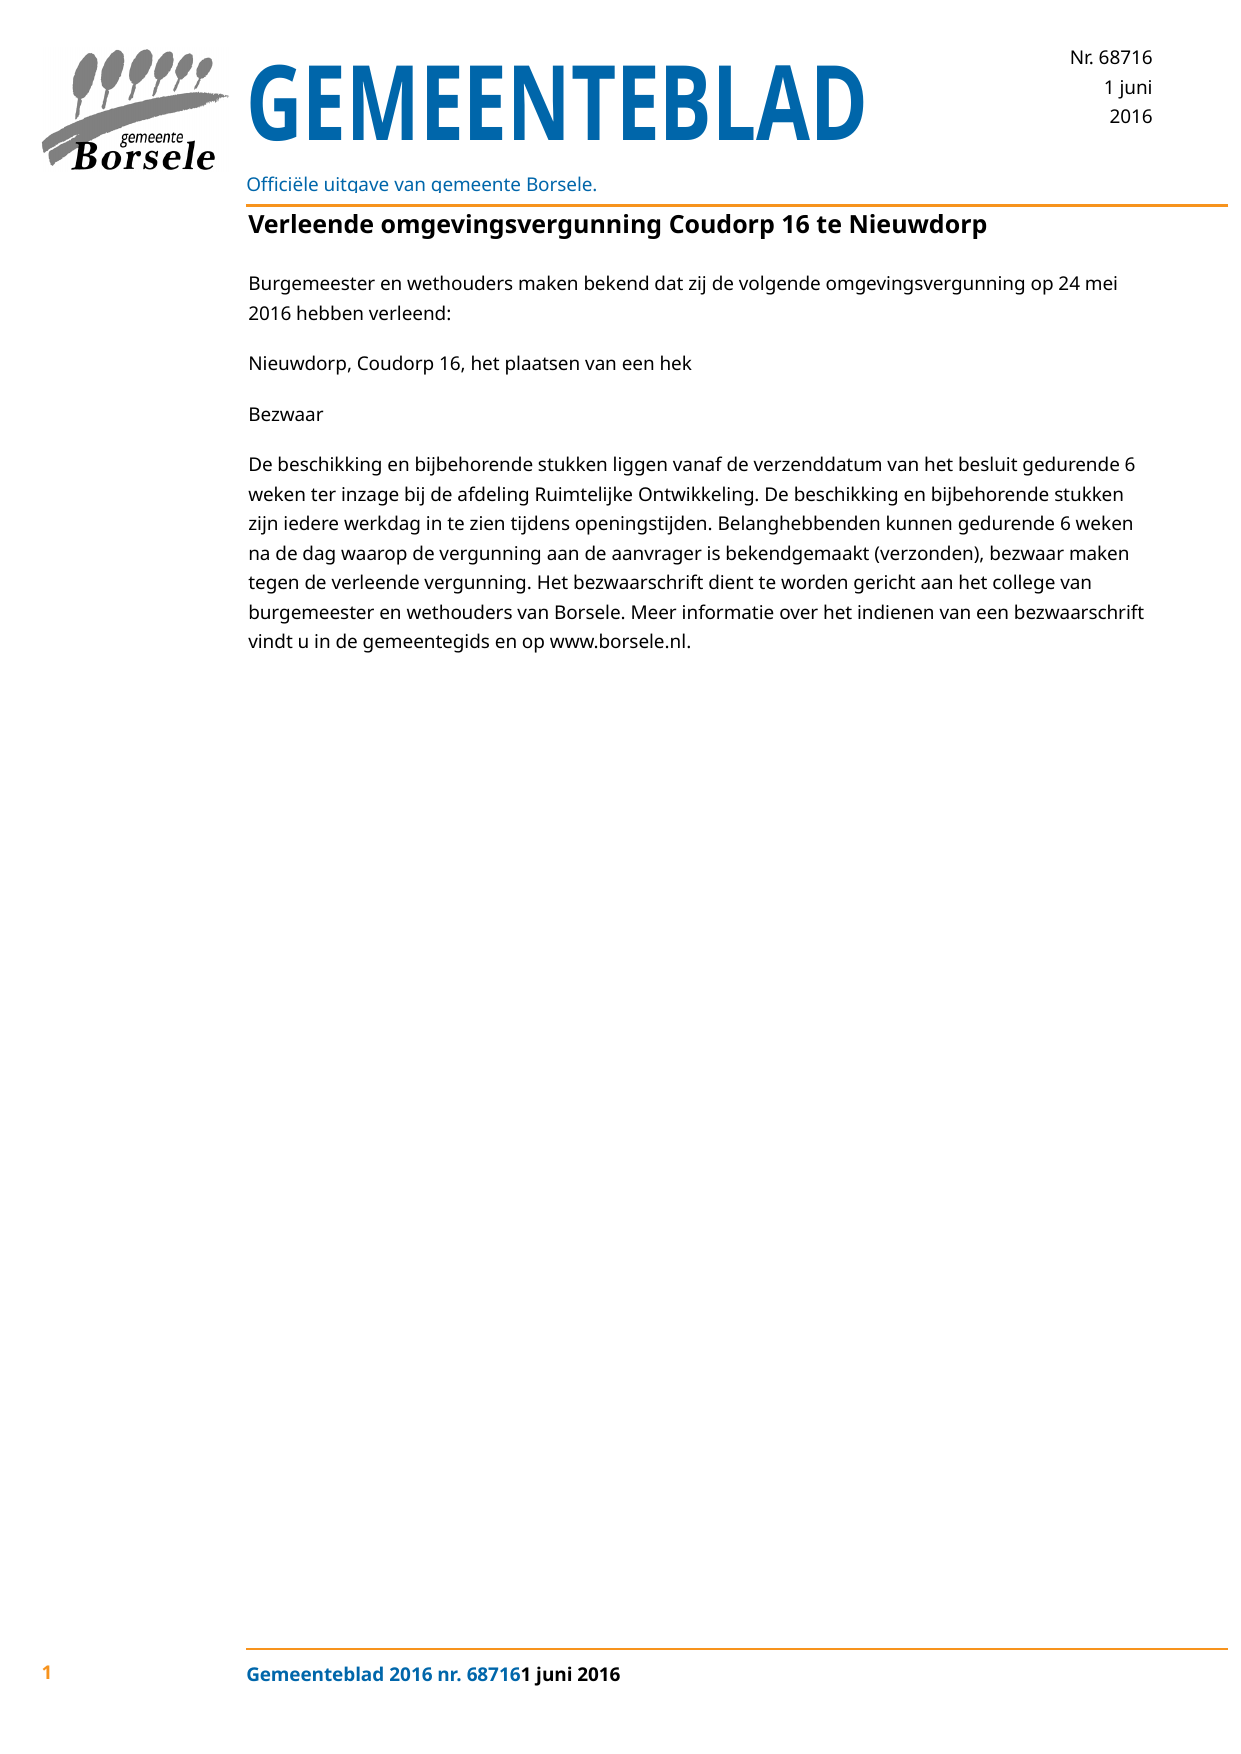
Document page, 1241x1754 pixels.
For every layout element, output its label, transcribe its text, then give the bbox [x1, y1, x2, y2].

picture [41, 47, 231, 172]
text Nieuwdorp, Coudorp 16, het plaatsen van een hek [248, 350, 1152, 376]
text Verleende omgevingsvergunning Coudorp 16 te Nieuwdorp [248, 207, 1152, 241]
text De beschikking en bijbehorende stukken liggen vanaf de verzenddatum van het besluit gedurende 6 weken ter inzage bij de afdeling Ruimtelijke Ontwikkeling. De beschikking en bijbehorende stukken zijn iedere werkdag in te zien tijdens openingstijden. Belanghebbenden kunnen gedurende 6 weken na de dag waarop de vergunning aan de aanvrager is bekendgemaakt (verzonden), bezwaar maken tegen de verleende vergunning. Het bezwaarschrift dient te worden gericht aan het college van burgemeester en wethouders van Borsele. Meer informatie over het indienen van een bezwaarschrift vindt u in de gemeentegids en op www.borsele.nl. [248, 451, 1152, 654]
text Burgemeester en wethouders maken bekend dat zij de volgende omgevingsvergunning op 24 mei 2016 hebben verleend: [248, 270, 1152, 326]
text Bezwaar [248, 401, 1152, 426]
